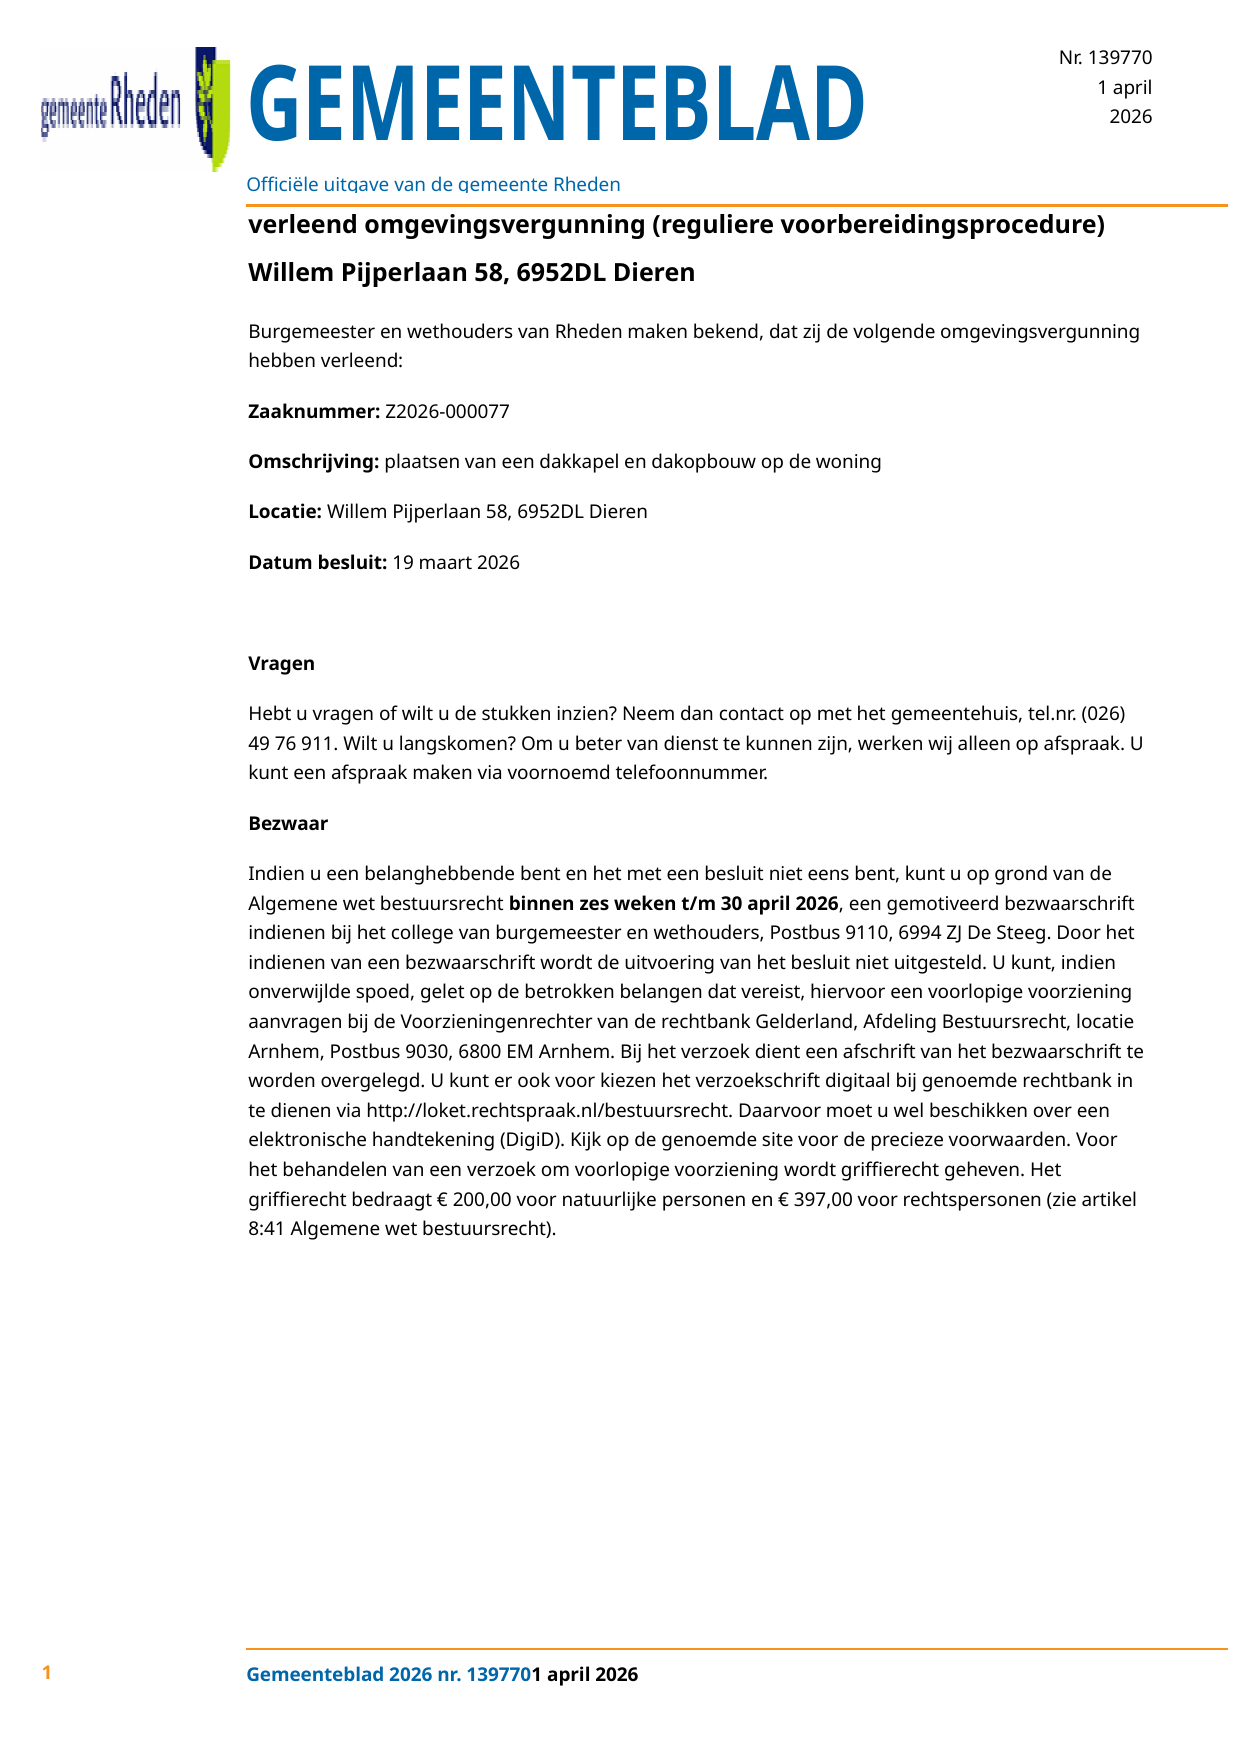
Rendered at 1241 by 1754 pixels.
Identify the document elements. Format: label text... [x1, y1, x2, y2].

text Zaaknummer: Z2026-000077 [248, 398, 1152, 424]
picture [41, 47, 231, 172]
text Hebt u vragen of wilt u de stukken inzien? Neem dan contact op met het gemeentehuis, tel.nr. (026) 49 76 911. Wilt u langskomen? Om u beter van dienst te kunnen zijn, werken wij alleen op afspraak. U kunt een afspraak maken via voornoemd telefoonnummer. [248, 700, 1152, 785]
text Burgemeester en wethouders van Rheden maken bekend, dat zij de volgende omgevingsvergunning hebben verleend: [248, 318, 1152, 373]
text verleend omgevingsvergunning (reguliere voorbereidingsprocedure) Willem Pijperlaan 58, 6952DL Dieren [248, 207, 1152, 288]
text Datum besluit: 19 maart 2026 [248, 549, 1152, 575]
text Locatie: Willem Pijperlaan 58, 6952DL Dieren [248, 499, 1152, 524]
text Bezwaar [248, 810, 1152, 836]
text Indien u een belanghebbende bent en het met een besluit niet eens bent, kunt u op grond van de Algemene wet bestuursrecht binnen zes weken t/m 30 april 2026, een gemotiveerd bezwaarschrift indienen bij het college van burgemeester en wethouders, Postbus 9110, 6994 ZJ De Steeg. Door het indienen van een bezwaarschrift wordt de uitvoering van het besluit niet uitgesteld. U kunt, indien onverwijlde spoed, gelet op de betrokken belangen dat vereist, hiervoor een voorlopige voorziening aanvragen bij de Voorzieningenrechter van de rechtbank Gelderland, Afdeling Bestuursrecht, locatie Arnhem, Postbus 9030, 6800 EM Arnhem. Bij het verzoek dient een afschrift van het bezwaarschrift te worden overgelegd. U kunt er ook voor kiezen het verzoekschrift digitaal bij genoemde rechtbank in te dienen via http://loket.rechtspraak.nl/bestuursrecht. Daarvoor moet u wel beschikken over een elektronische handtekening (DigiD). Kijk op de genoemde site voor de precieze voorwaarden. Voor het behandelen van een verzoek om voorlopige voorziening wordt griffierecht geheven. Het griffierecht bedraagt € 200,00 voor natuurlijke personen en € 397,00 voor rechtspersonen (zie artikel 8:41 Algemene wet bestuursrecht). [248, 860, 1152, 1241]
text Omschrijving: plaatsen van een dakkapel en dakopbouw op de woning [248, 448, 1152, 474]
text Vragen [248, 650, 1152, 676]
